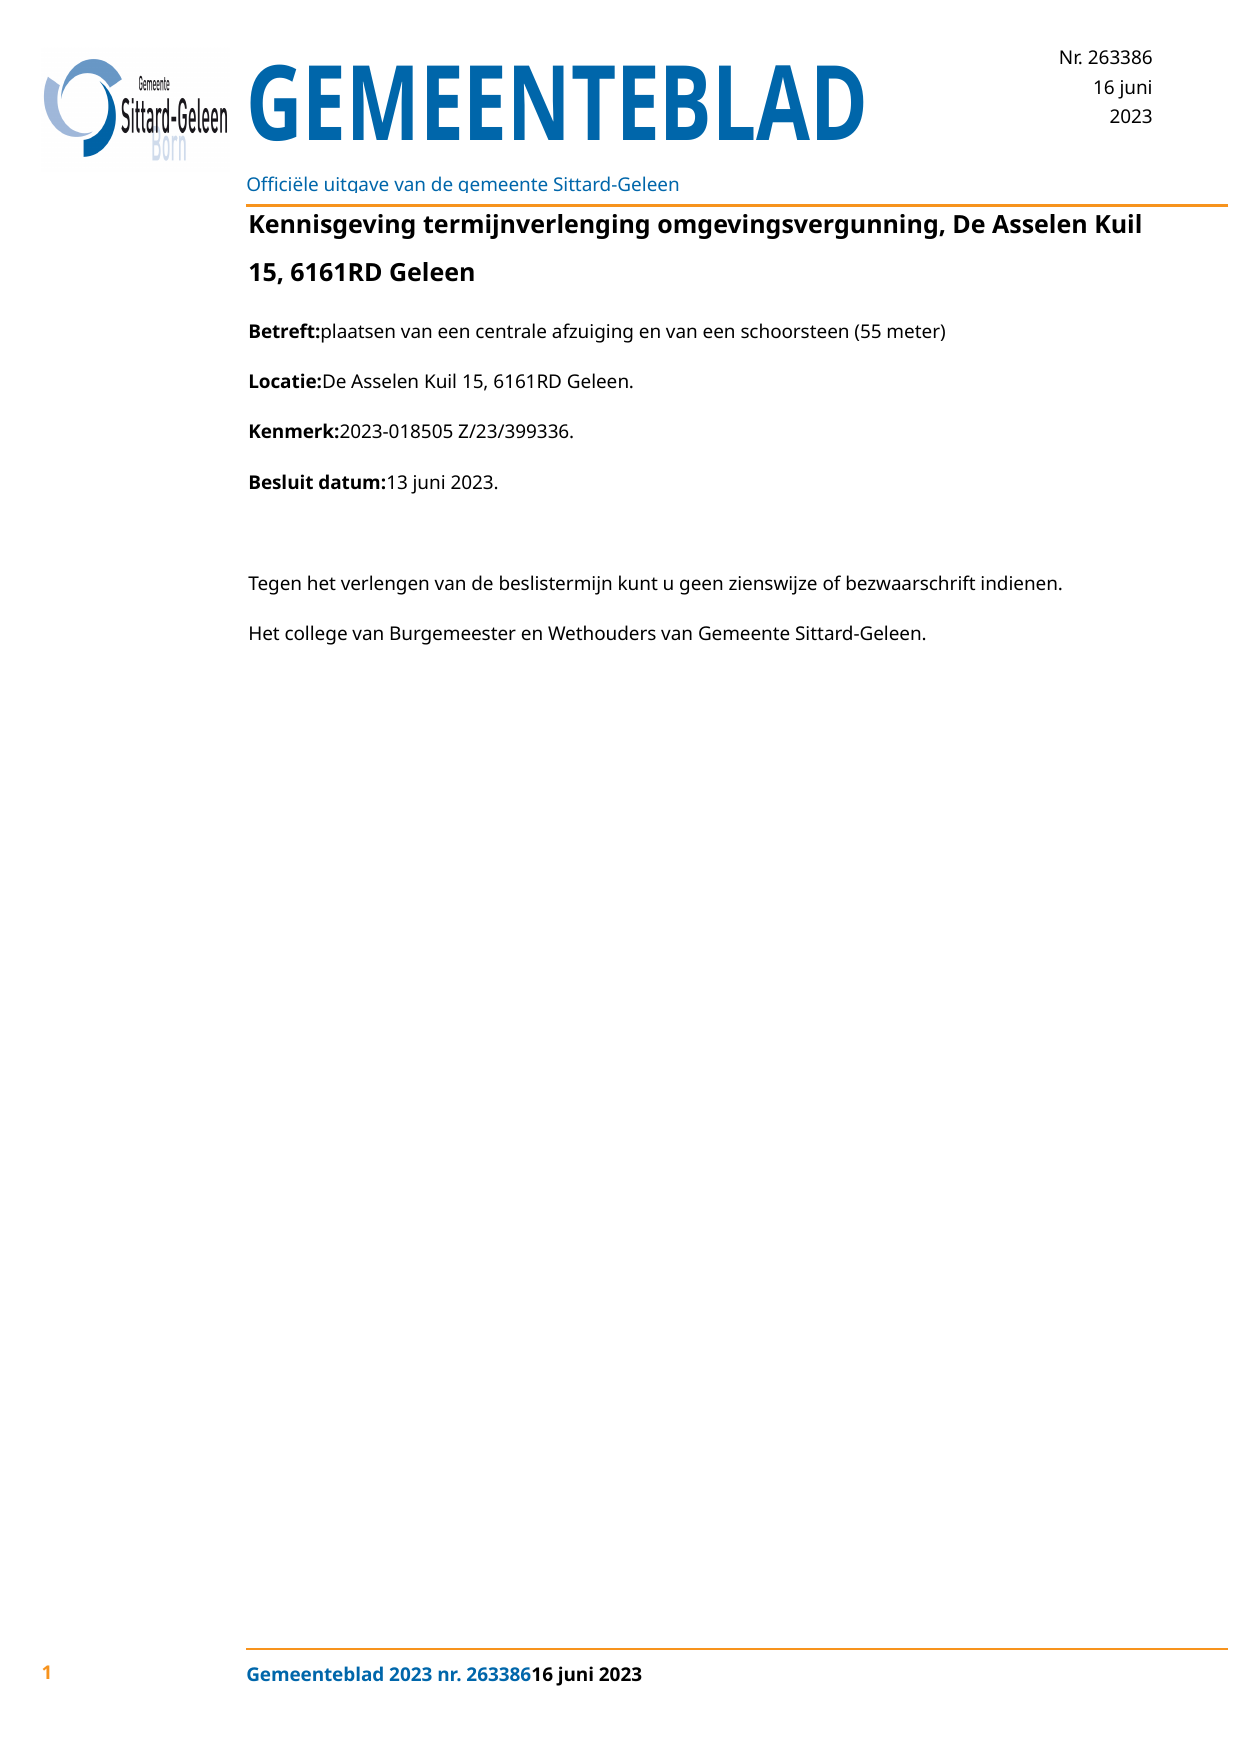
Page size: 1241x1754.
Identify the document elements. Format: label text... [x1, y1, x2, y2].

text Betreft:plaatsen van een centrale afzuiging en van een schoorsteen (55 meter) [248, 318, 1152, 344]
text Het college van Burgemeester en Wethouders van Gemeente Sittard-Geleen. [248, 620, 1152, 646]
text Kenmerk:2023-018505 Z/23/399336. [248, 419, 1152, 444]
text Tegen het verlengen van de beslistermijn kunt u geen zienswijze of bezwaarschrift indienen. [248, 570, 1152, 596]
text Kennisgeving termijnverlenging omgevingsvergunning, De Asselen Kuil 15, 6161RD Geleen [248, 207, 1152, 288]
text Locatie:De Asselen Kuil 15, 6161RD Geleen. [248, 368, 1152, 394]
text Besluit datum:13 juni 2023. [248, 469, 1152, 495]
picture [41, 47, 231, 172]
